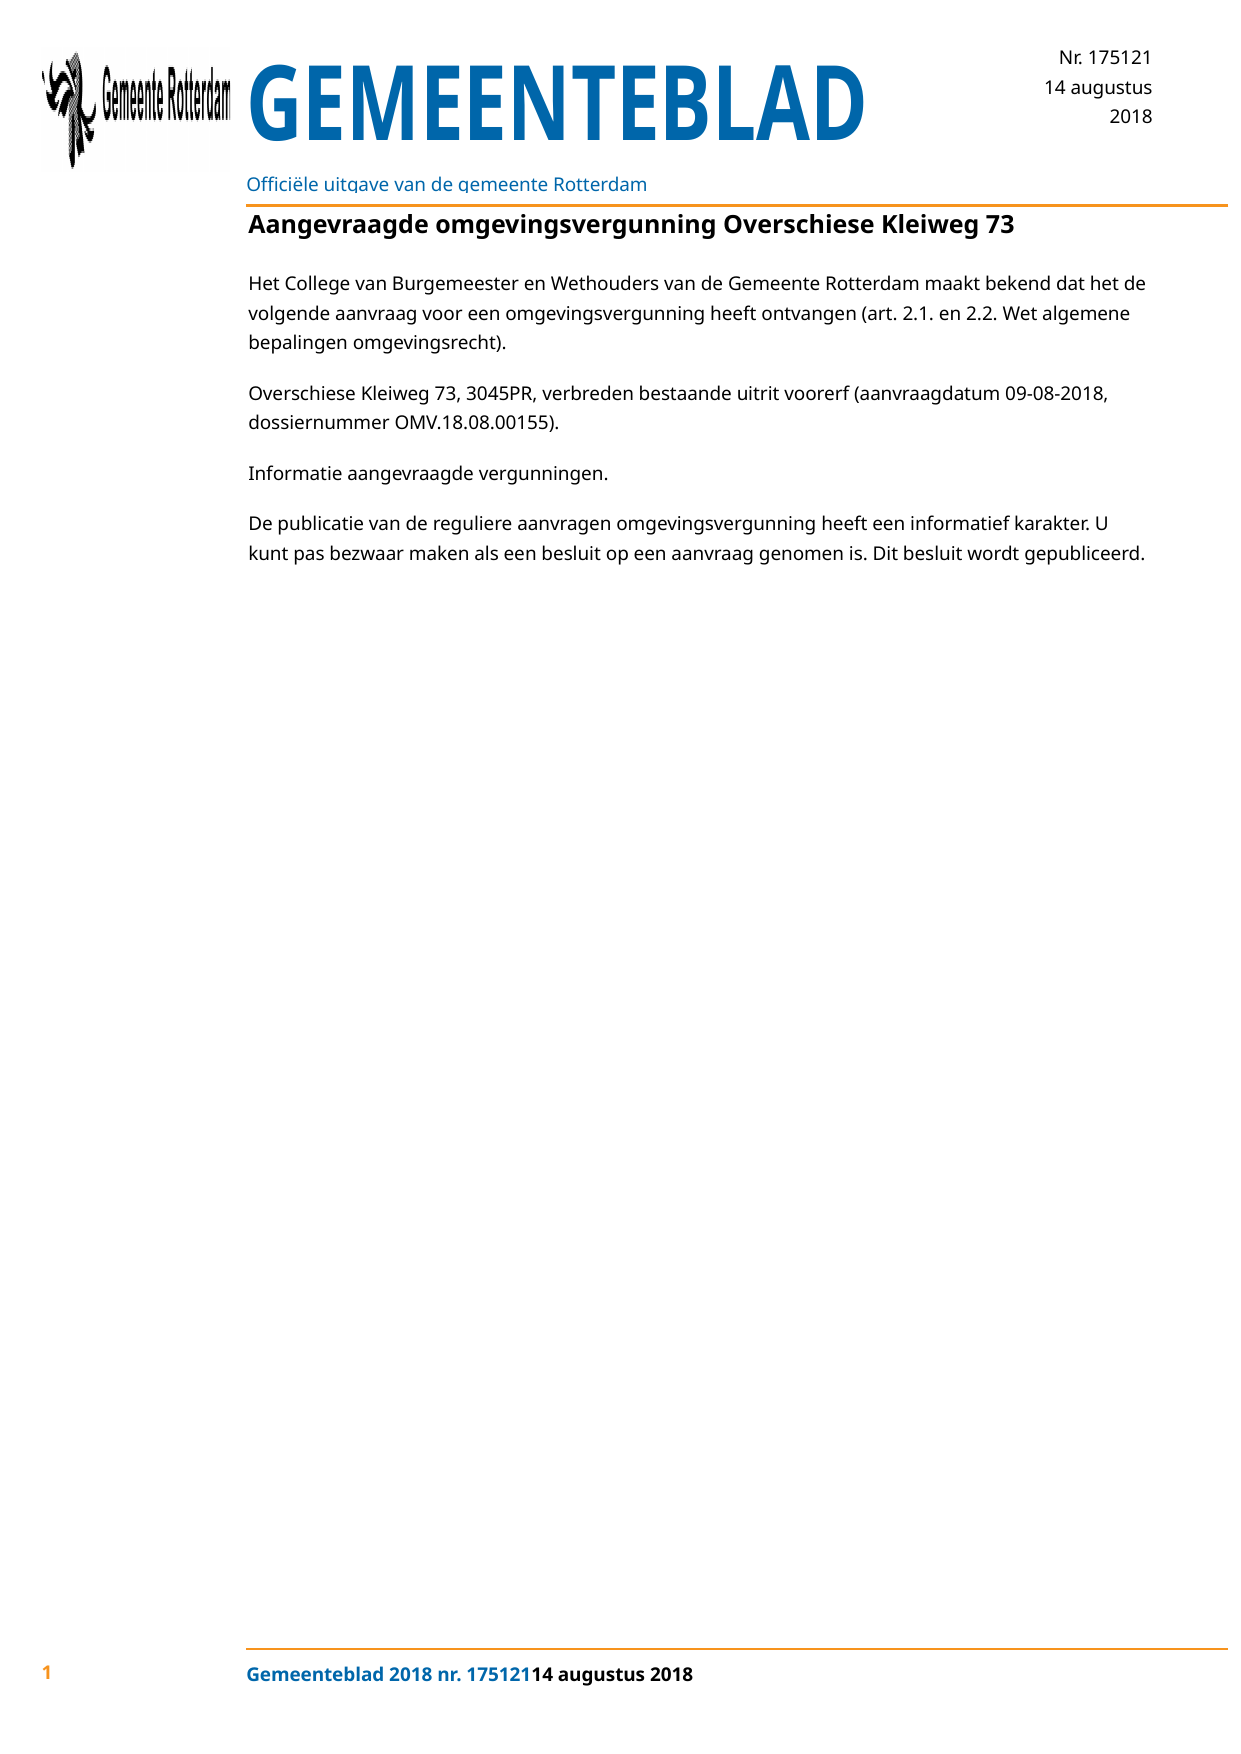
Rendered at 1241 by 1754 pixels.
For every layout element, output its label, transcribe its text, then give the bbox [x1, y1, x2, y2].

text Informatie aangevraagde vergunningen. [248, 460, 1152, 486]
text Aangevraagde omgevingsvergunning Overschiese Kleiweg 73 [248, 207, 1152, 241]
text Het College van Burgemeester en Wethouders van de Gemeente Rotterdam maakt bekend dat het de volgende aanvraag voor een omgevingsvergunning heeft ontvangen (art. 2.1. en 2.2. Wet algemene bepalingen omgevingsrecht). [248, 270, 1152, 355]
text De publicatie van de reguliere aanvragen omgevingsvergunning heeft een informatief karakter. U kunt pas bezwaar maken als een besluit op een aanvraag genomen is. Dit besluit wordt gepubliceerd. [248, 510, 1152, 566]
text Overschiese Kleiweg 73, 3045PR, verbreden bestaande uitrit voorerf (aanvraagdatum 09-08-2018, dossiernummer OMV.18.08.00155). [248, 380, 1152, 435]
picture [41, 47, 231, 172]
